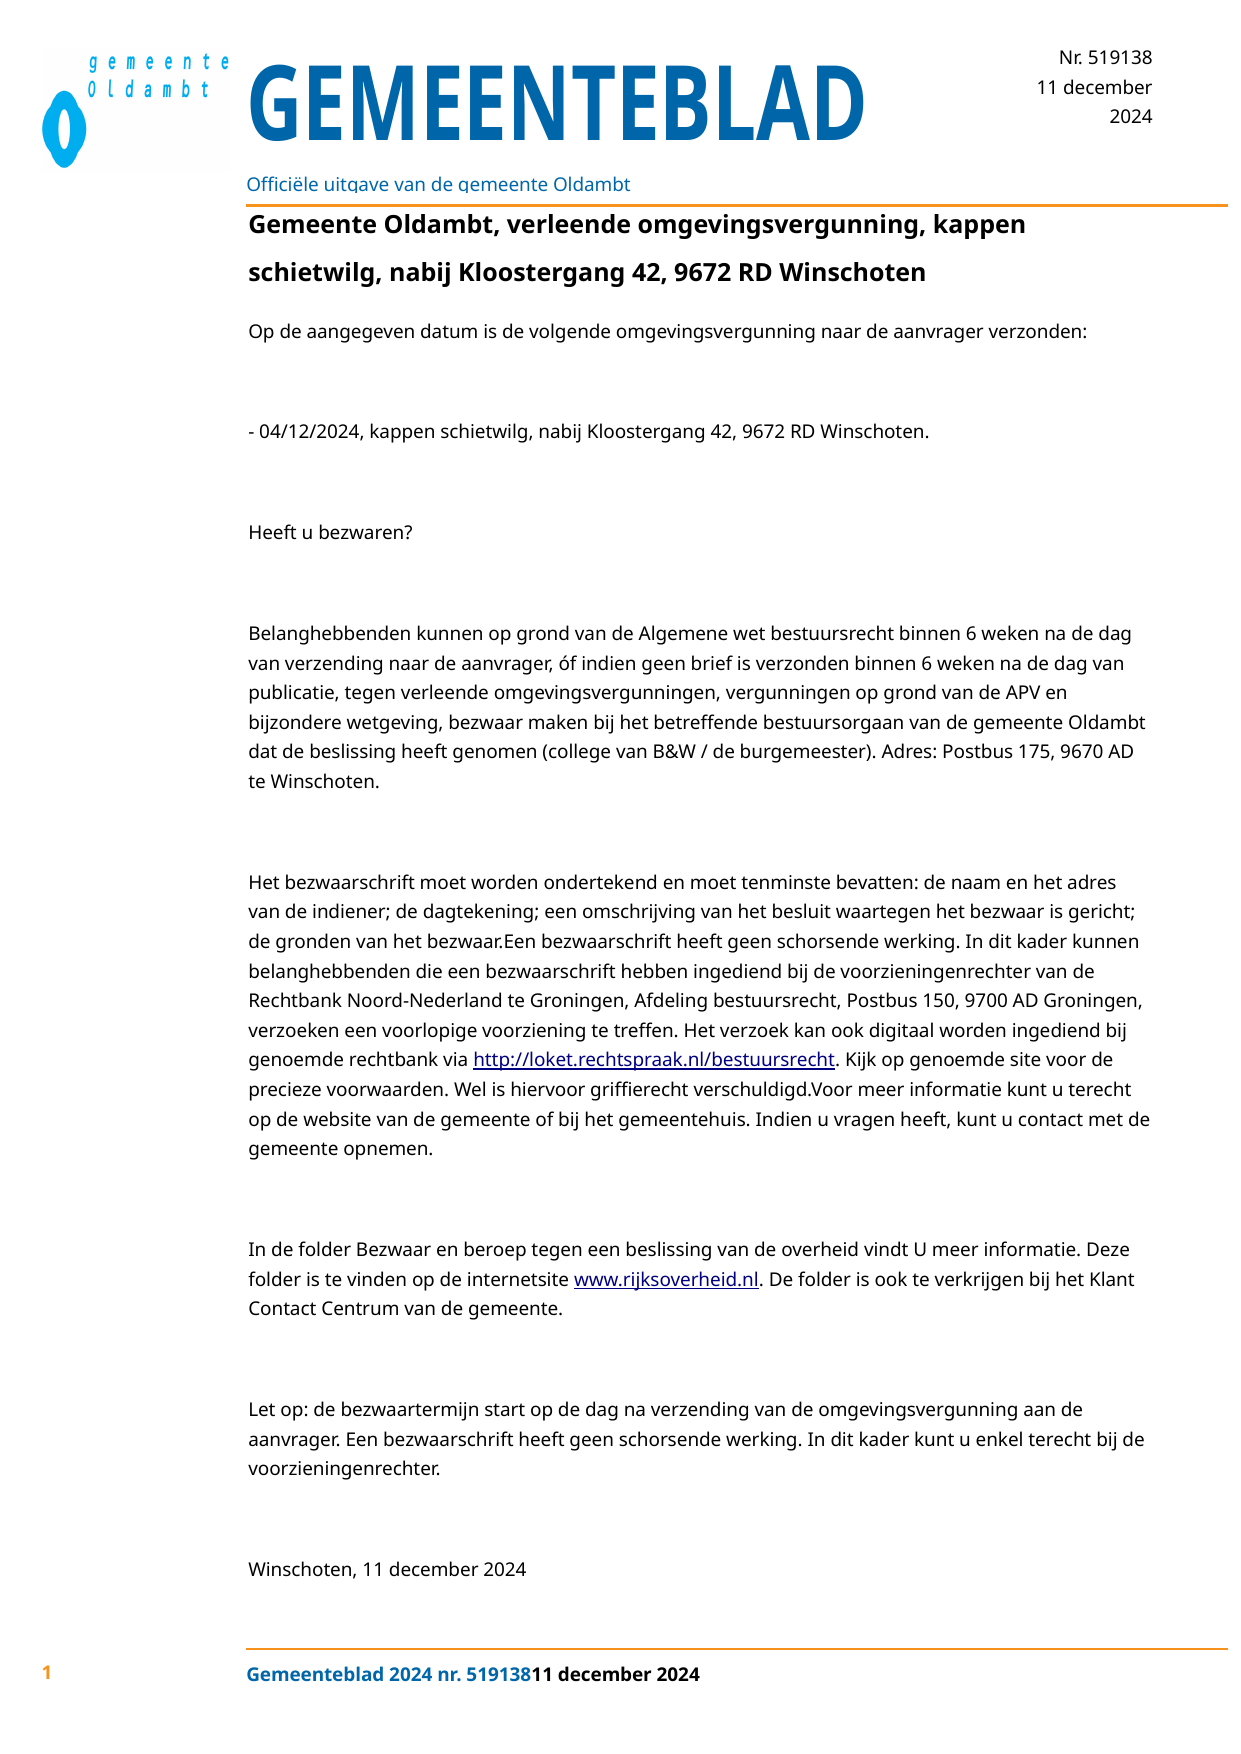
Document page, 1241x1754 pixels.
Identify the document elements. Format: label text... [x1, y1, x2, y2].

text In de folder Bezwaar en beroep tegen een beslissing van de overheid vindt U meer informatie. Deze folder is te vinden op de internetsite www.rijksoverheid.nl. De folder is ook te verkrijgen bij het Klant Contact Centrum van de gemeente. [248, 1236, 1152, 1321]
picture [41, 47, 231, 172]
text Het bezwaarschrift moet worden ondertekend en moet tenminste bevatten: de naam en het adres van de indiener; de dagtekening; een omschrijving van het besluit waartegen het bezwaar is gericht; de gronden van het bezwaar.Een bezwaarschrift heeft geen schorsende werking. In dit kader kunnen belanghebbenden die een bezwaarschrift hebben ingediend bij de voorzieningenrechter van de Rechtbank Noord-Nederland te Groningen, Afdeling bestuursrecht, Postbus 150, 9700 AD Groningen, verzoeken een voorlopige voorziening te treffen. Het verzoek kan ook digitaal worden ingediend bij genoemde rechtbank via http://loket.rechtspraak.nl/bestuursrecht. Kijk op genoemde site voor de precieze voorwaarden. Wel is hiervoor griffierecht verschuldigd.Voor meer informatie kunt u terecht op de website van de gemeente of bij het gemeentehuis. Indien u vragen heeft, kunt u contact met de gemeente opnemen. [248, 869, 1152, 1161]
text Op de aangegeven datum is de volgende omgevingsvergunning naar de aanvrager verzonden: [248, 318, 1152, 344]
text Let op: de bezwaartermijn start op de dag na verzending van de omgevingsvergunning aan de aanvrager. Een bezwaarschrift heeft geen schorsende werking. In dit kader kunt u enkel terecht bij de voorzieningenrechter. [248, 1396, 1152, 1481]
text Gemeente Oldambt, verleende omgevingsvergunning, kappen schietwilg, nabij Kloostergang 42, 9672 RD Winschoten [248, 207, 1152, 288]
text - 04/12/2024, kappen schietwilg, nabij Kloostergang 42, 9672 RD Winschoten. [248, 419, 1152, 444]
text Heeft u bezwaren? [248, 519, 1152, 545]
text Belanghebbenden kunnen op grond van de Algemene wet bestuursrecht binnen 6 weken na de dag van verzending naar de aanvrager, óf indien geen brief is verzonden binnen 6 weken na de dag van publicatie, tegen verleende omgevingsvergunningen, vergunningen op grond van de APV en bijzondere wetgeving, bezwaar maken bij het betreffende bestuursorgaan van de gemeente Oldambt dat de beslissing heeft genomen (college van B&W / de burgemeester). Adres: Postbus 175, 9670 AD te Winschoten. [248, 620, 1152, 794]
text Winschoten, 11 december 2024 [248, 1556, 1152, 1582]
